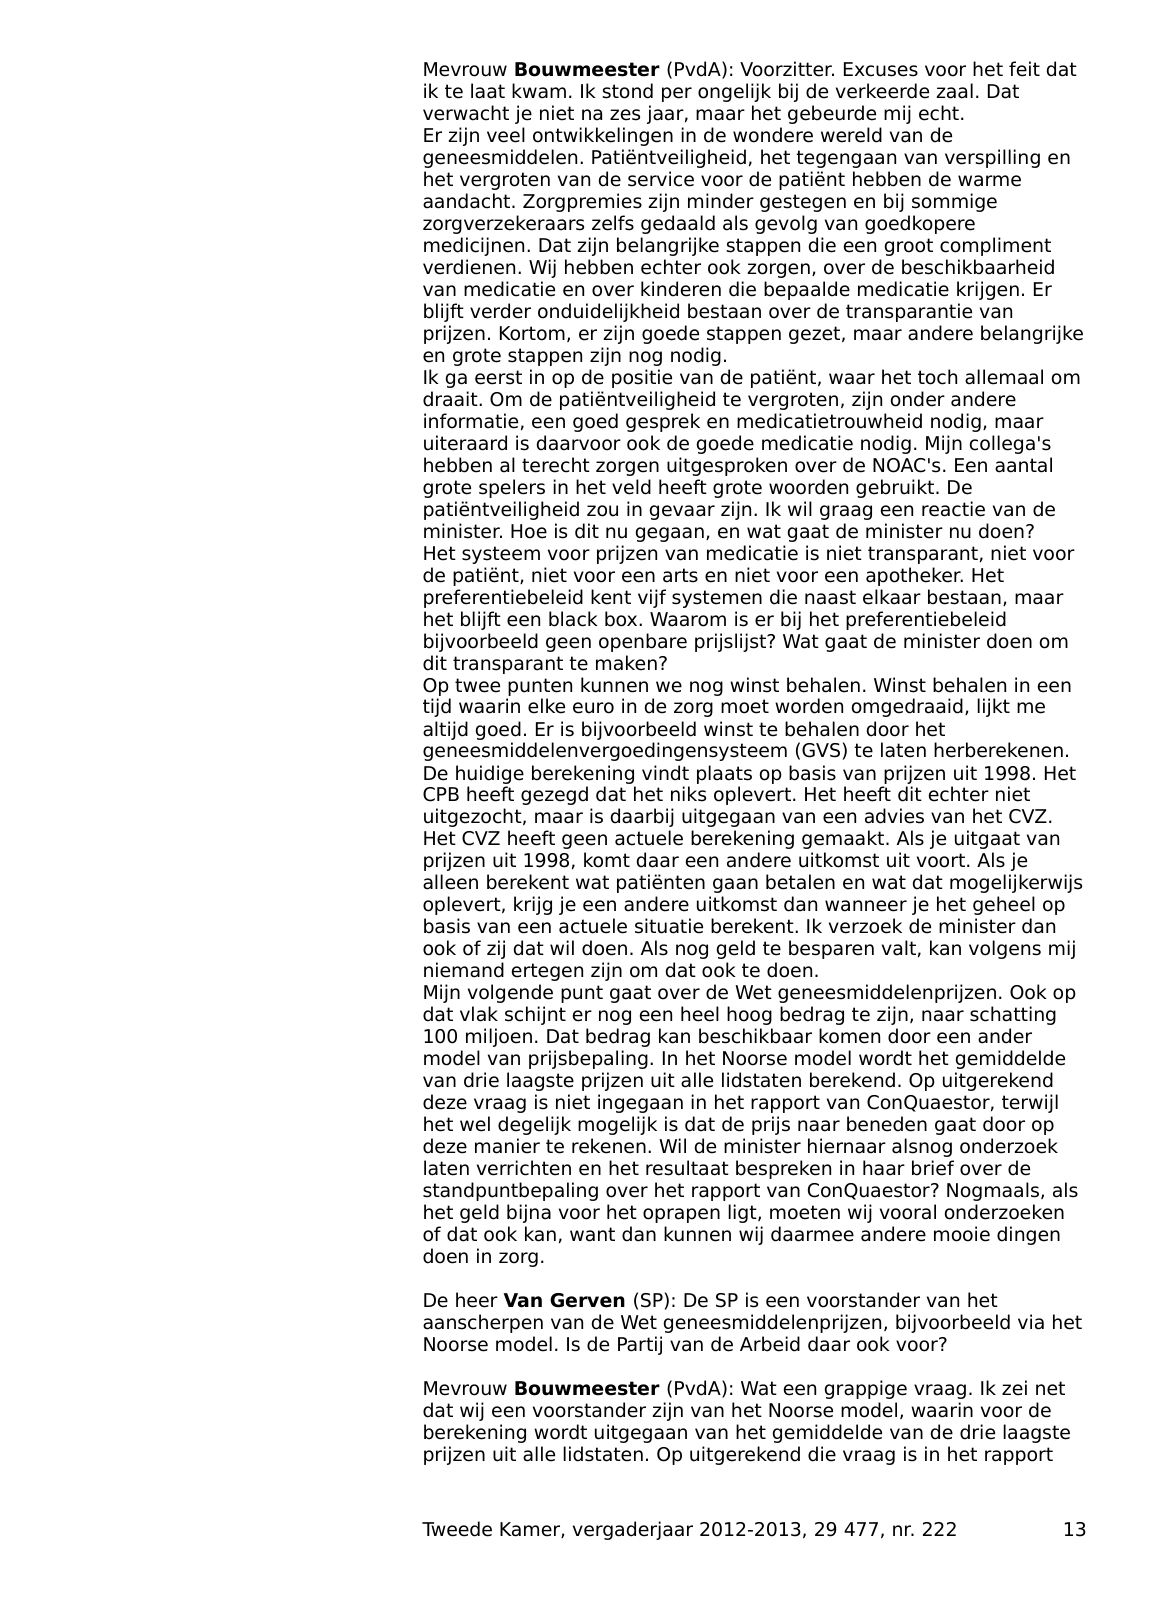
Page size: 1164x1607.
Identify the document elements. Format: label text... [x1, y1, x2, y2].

text Ik ga eerst in op de positie van de patiënt, waar het toch allemaal om draait. Om de patiëntveiligheid te vergroten, zijn onder andere informatie, een goed gesprek en medicatietrouwheid nodig, maar uiteraard is daarvoor ook de goede medicatie nodig. Mijn collega's hebben al terecht zorgen uitgesproken over de NOAC's. Een aantal grote spelers in het veld heeft grote woorden gebruikt. De patiëntveiligheid zou in gevaar zijn. Ik wil graag een reactie van de minister. Hoe is dit nu gegaan, en wat gaat de minister nu doen? [422, 367, 1087, 543]
text Het systeem voor prijzen van medicatie is niet transparant, niet voor de patiënt, niet voor een arts en niet voor een apotheker. Het preferentiebeleid kent vijf systemen die naast elkaar bestaan, maar het blijft een black box. Waarom is er bij het preferentiebeleid bijvoorbeeld geen openbare prijslijst? Wat gaat de minister doen om dit transparant te maken? [422, 543, 1087, 674]
text Mijn volgende punt gaat over de Wet geneesmiddelenprijzen. Ook op dat vlak schijnt er nog een heel hoog bedrag te zijn, naar schatting 100 miljoen. Dat bedrag kan beschikbaar komen door een ander model van prijsbepaling. In het Noorse model wordt het gemiddelde van drie laagste prijzen uit alle lidstaten berekend. Op uitgerekend deze vraag is niet ingegaan in het rapport van ConQuaestor, terwijl het wel degelijk mogelijk is dat de prijs naar beneden gaat door op deze manier te rekenen. Wil de minister hiernaar alsnog onderzoek laten verrichten en het resultaat bespreken in haar brief over de standpuntbepaling over het rapport van ConQuaestor? Nogmaals, als het geld bijna voor het oprapen ligt, moeten wij vooral onderzoeken of dat ook kan, want dan kunnen wij daarmee andere mooie dingen doen in zorg. [422, 982, 1087, 1268]
text Er zijn veel ontwikkelingen in de wondere wereld van de geneesmiddelen. Patiëntveiligheid, het tegengaan van verspilling en het vergroten van de service voor de patiënt hebben de warme aandacht. Zorgpremies zijn minder gestegen en bij sommige zorgverzekeraars zelfs gedaald als gevolg van goedkopere medicijnen. Dat zijn belangrijke stappen die een groot compliment verdienen. Wij hebben echter ook zorgen, over de beschikbaarheid van medicatie en over kinderen die bepaalde medicatie krijgen. Er blijft verder onduidelijkheid bestaan over de transparantie van prijzen. Kortom, er zijn goede stappen gezet, maar andere belangrijke en grote stappen zijn nog nodig. [422, 125, 1087, 367]
text Mevrouw Bouwmeester (PvdA): Wat een grappige vraag. Ik zei net dat wij een voorstander zijn van het Noorse model, waarin voor de berekening wordt uitgegaan van het gemiddelde van de drie laagste prijzen uit alle lidstaten. Op uitgerekend die vraag is in het rapport [422, 1378, 1087, 1466]
text De heer Van Gerven (SP): De SP is een voorstander van het aanscherpen van de Wet geneesmiddelenprijzen, bijvoorbeeld via het Noorse model. Is de Partij van de Arbeid daar ook voor? [422, 1290, 1087, 1356]
text Op twee punten kunnen we nog winst behalen. Winst behalen in een tijd waarin elke euro in de zorg moet worden omgedraaid, lijkt me altijd goed. Er is bijvoorbeeld winst te behalen door het geneesmiddelenvergoedingensysteem (GVS) te laten herberekenen. De huidige berekening vindt plaats op basis van prijzen uit 1998. Het CPB heeft gezegd dat het niks oplevert. Het heeft dit echter niet uitgezocht, maar is daarbij uitgegaan van een advies van het CVZ. Het CVZ heeft geen actuele berekening gemaakt. Als je uitgaat van prijzen uit 1998, komt daar een andere uitkomst uit voort. Als je alleen berekent wat patiënten gaan betalen en wat dat mogelijkerwijs oplevert, krijg je een andere uitkomst dan wanneer je het geheel op basis van een actuele situatie berekent. Ik verzoek de minister dan ook of zij dat wil doen. Als nog geld te besparen valt, kan volgens mij niemand ertegen zijn om dat ook te doen. [422, 674, 1087, 982]
text Mevrouw Bouwmeester (PvdA): Voorzitter. Excuses voor het feit dat ik te laat kwam. Ik stond per ongelijk bij de verkeerde zaal. Dat verwacht je niet na zes jaar, maar het gebeurde mij echt. [422, 59, 1087, 125]
